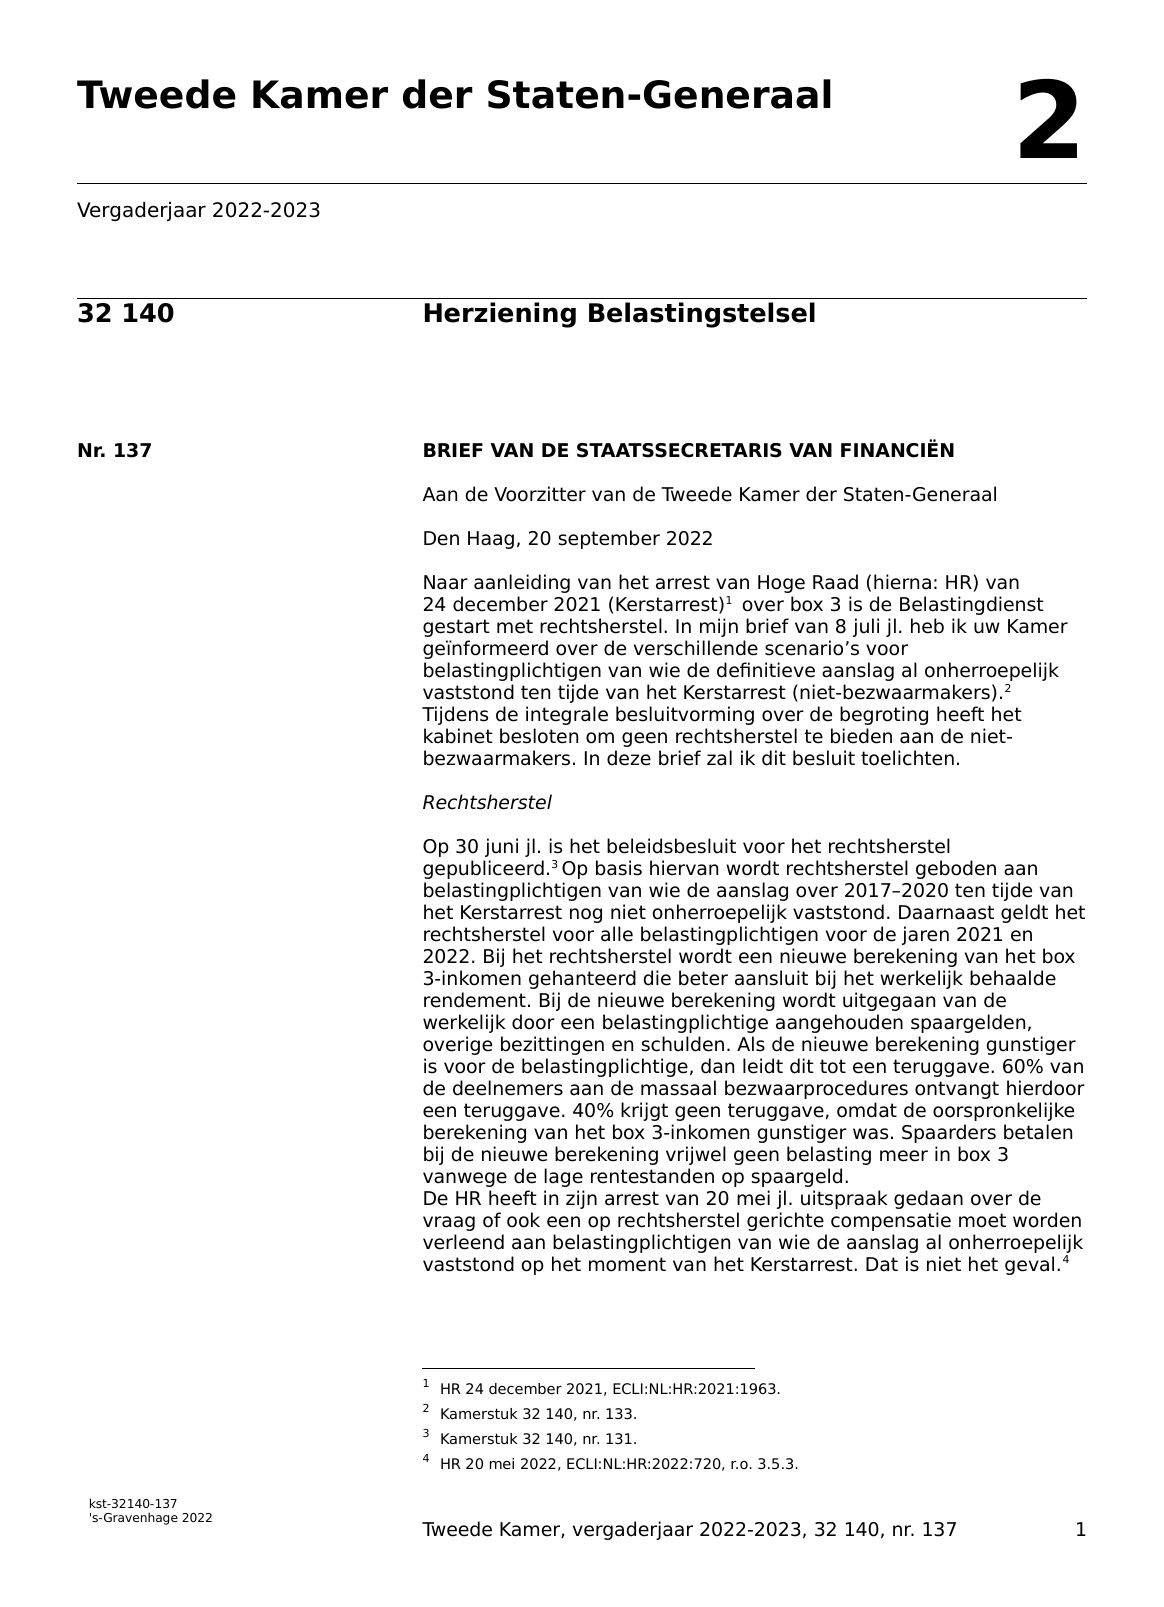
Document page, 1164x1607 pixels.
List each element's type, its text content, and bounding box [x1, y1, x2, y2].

subtitle 32 140 Herziening Belastingstelsel [77, 299, 1087, 329]
text Naar aanleiding van het arrest van Hoge Raad (hierna: HR) van 24 december 2021 (Kerstarrest) over box 3 is de Belastingdienst gestart met rechtsherstel. In mijn brief van 8 juli jl. heb ik uw Kamer geïnformeerd over de verschillende scenario’s voor belastingplichtigen van wie de definitieve aanslag al onherroepelijk vaststond ten tijde van het Kerstarrest (niet-bezwaarmakers). Tijdens de integrale besluitvorming over de begroting heeft het kabinet besloten om geen rechtsherstel te bieden aan de niet-bezwaarmakers. In deze brief zal ik dit besluit toelichten. [422, 572, 1087, 770]
text Aan de Voorzitter van de Tweede Kamer der Staten-Generaal [422, 484, 1087, 506]
text Kamerstuk 32 140, nr. 131. [422, 1427, 1087, 1449]
text Den Haag, 20 september 2022 [422, 528, 1087, 550]
text 's-Gravenhage 2022 [88, 1511, 323, 1525]
text HR 24 december 2021, ECLI:NL:HR:2021:1963. [422, 1377, 1087, 1399]
subtitle Rechtsherstel [422, 792, 1087, 814]
text kst-32140-137 [88, 1497, 323, 1511]
text Op 30 juni jl. is het beleidsbesluit voor het rechtsherstel gepubliceerd.Op basis hiervan wordt rechtsherstel geboden aan belastingplichtigen van wie de aanslag over 2017–2020 ten tijde van het Kerstarrest nog niet onherroepelijk vaststond. Daarnaast geldt het rechtsherstel voor alle belastingplichtigen voor de jaren 2021 en 2022. Bij het rechtsherstel wordt een nieuwe berekening van het box 3-inkomen gehanteerd die beter aansluit bij het werkelijk behaalde rendement. Bij de nieuwe berekening wordt uitgegaan van de werkelijk door een belastingplichtige aangehouden spaargelden, overige bezittingen en schulden. Als de nieuwe berekening gunstiger is voor de belastingplichtige, dan leidt dit tot een teruggave. 60% van de deelnemers aan de massaal bezwaarprocedures ontvangt hierdoor een teruggave. 40% krijgt geen teruggave, omdat de oorspronkelijke berekening van het box 3-inkomen gunstiger was. Spaarders betalen bij de nieuwe berekening vrijwel geen belasting meer in box 3 vanwege de lage rentestanden op spaargeld. [422, 836, 1087, 1188]
table_header Tweede Kamer der Staten-Generaal [77, 59, 886, 183]
subtitle Nr. 137 BRIEF VAN DE STAATSSECRETARIS VAN FINANCIËN [77, 440, 1087, 462]
table_header 2 [886, 59, 1087, 183]
text De HR heeft in zijn arrest van 20 mei jl. uitspraak gedaan over de vraag of ook een op rechtsherstel gerichte compensatie moet worden verleend aan belastingplichtigen van wie de aanslag al onherroepelijk vaststond op het moment van het Kerstarrest. Dat is niet het geval. [422, 1188, 1087, 1276]
text Kamerstuk 32 140, nr. 133. [422, 1402, 1087, 1424]
text HR 20 mei 2022, ECLI:NL:HR:2022:720, r.o. 3.5.3. [422, 1452, 1087, 1474]
table_cell Vergaderjaar 2022-2023 [77, 184, 1087, 298]
